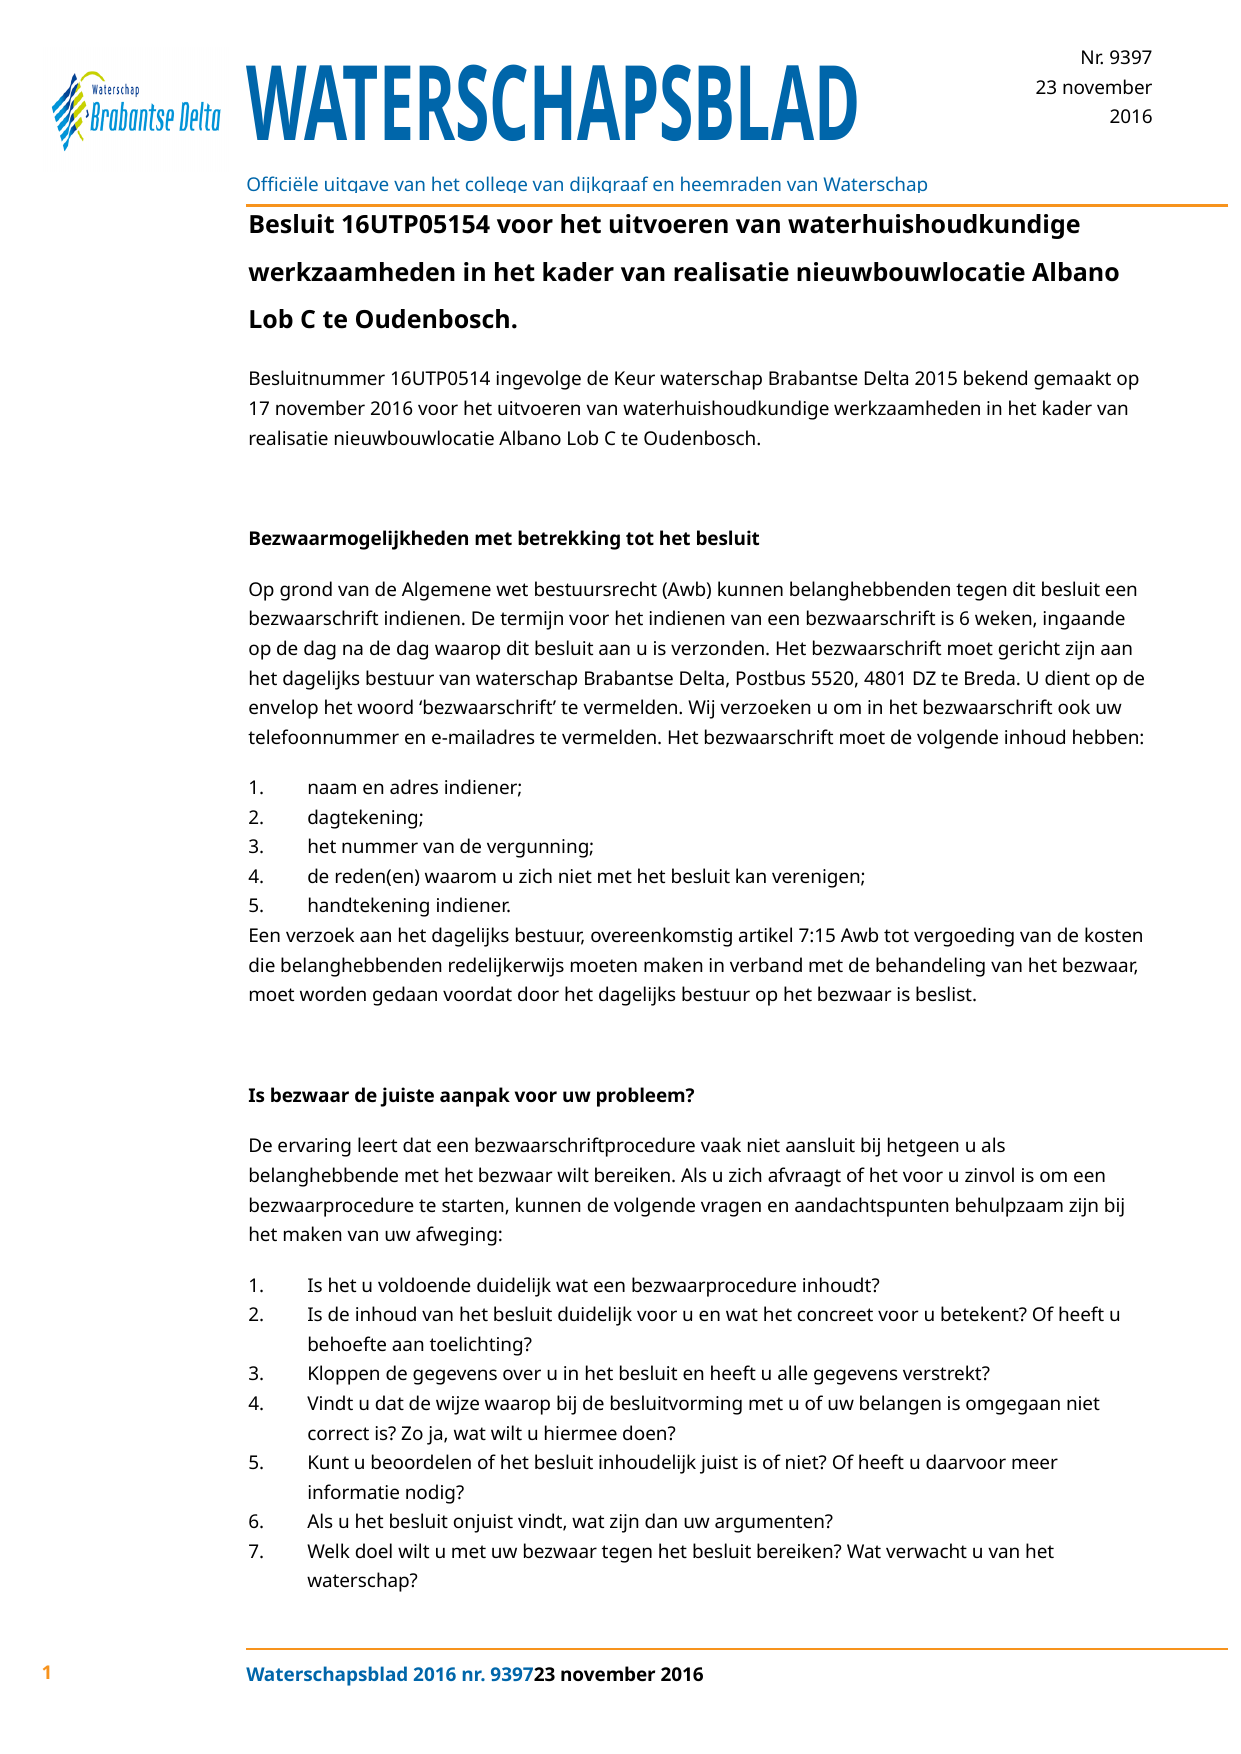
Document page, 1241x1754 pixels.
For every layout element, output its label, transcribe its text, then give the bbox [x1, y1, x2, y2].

list het nummer van de vergunning; [248, 833, 1152, 859]
text Een verzoek aan het dagelijks bestuur, overeenkomstig artikel 7:15 Awb tot vergoeding van de kosten die belanghebbenden redelijkerwijs moeten maken in verband met de behandeling van het bezwaar, moet worden gedaan voordat door het dagelijks bestuur op het bezwaar is beslist. [248, 922, 1152, 1007]
list naam en adres indiener; [248, 774, 1152, 800]
list handtekening indiener. [248, 893, 1152, 918]
list Welk doel wilt u met uw bezwaar tegen het besluit bereiken? Wat verwacht u van het waterschap? [248, 1538, 1152, 1593]
text Op grond van de Algemene wet bestuursrecht (Awb) kunnen belanghebbenden tegen dit besluit een bezwaarschrift indienen. De termijn voor het indienen van een bezwaarschrift is 6 weken, ingaande op de dag na de dag waarop dit besluit aan u is verzonden. Het bezwaarschrift moet gericht zijn aan het dagelijks bestuur van waterschap Brabantse Delta, Postbus 5520, 4801 DZ te Breda. U dient op de envelop het woord ‘bezwaarschrift’ te vermelden. Wij verzoeken u om in het bezwaarschrift ook uw telefoonnummer en e‑mailadres te vermelden. Het bezwaarschrift moet de volgende inhoud hebben: [248, 576, 1152, 749]
text Besluitnummer 16UTP0514 ingevolge de Keur waterschap Brabantse Delta 2015 bekend gemaakt op 17 november 2016 voor het uitvoeren van waterhuishoudkundige werkzaamheden in het kader van realisatie nieuwbouwlocatie Albano Lob C te Oudenbosch. [248, 366, 1152, 450]
list Kloppen de gegevens over u in het besluit en heeft u alle gegevens verstrekt? [248, 1361, 1152, 1386]
picture [41, 47, 231, 172]
list Is het u voldoende duidelijk wat een bezwaarprocedure inhoudt? [248, 1272, 1152, 1297]
list dagtekening; [248, 804, 1152, 829]
text De ervaring leert dat een bezwaarschriftprocedure vaak niet aansluit bij hetgeen u als belanghebbende met het bezwaar wilt bereiken. Als u zich afvraagt of het voor u zinvol is om een bezwaarprocedure te starten, kunnen de volgende vragen en aandachtspunten behulpzaam zijn bij het maken van uw afweging: [248, 1133, 1152, 1247]
list Kunt u beoordelen of het besluit inhoudelijk juist is of niet? Of heeft u daarvoor meer informatie nodig? [248, 1449, 1152, 1504]
list Is de inhoud van het besluit duidelijk voor u en wat het concreet voor u betekent? Of heeft u behoefte aan toelichting? [248, 1301, 1152, 1357]
text Is bezwaar de juiste aanpak voor uw probleem? [248, 1082, 1152, 1108]
list Vindt u dat de wijze waarop bij de besluitvorming met u of uw belangen is omgegaan niet correct is? Zo ja, wat wilt u hiermee doen? [248, 1390, 1152, 1445]
list de reden(en) waarom u zich niet met het besluit kan verenigen; [248, 863, 1152, 889]
text Besluit 16UTP05154 voor het uitvoeren van waterhuishoudkundige werkzaamheden in het kader van realisatie nieuwbouwlocatie Albano Lob C te Oudenbosch. [248, 207, 1152, 336]
list Als u het besluit onjuist vindt, wat zijn dan uw argumenten? [248, 1508, 1152, 1534]
text Bezwaarmogelijkheden met betrekking tot het besluit [248, 526, 1152, 551]
